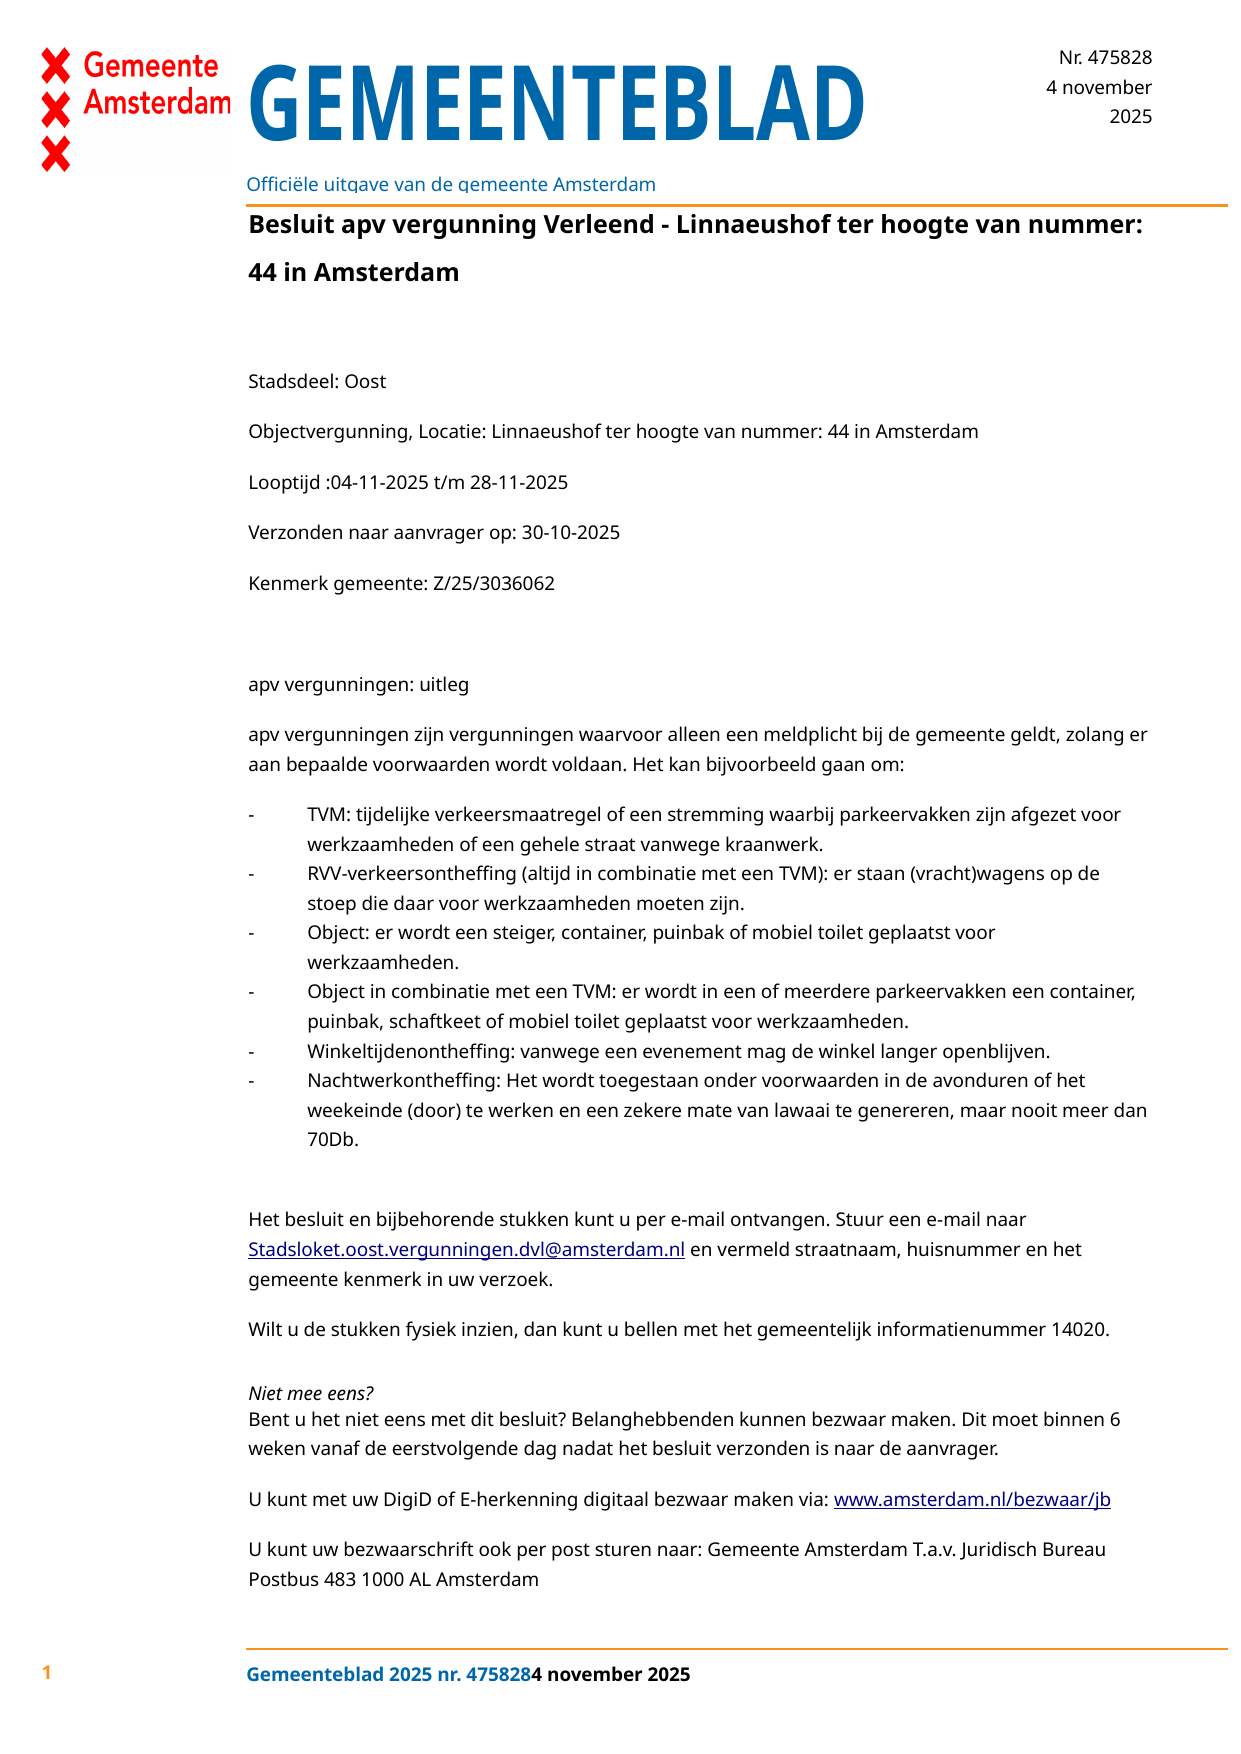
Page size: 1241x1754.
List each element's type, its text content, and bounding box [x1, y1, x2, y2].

text U kunt uw bezwaarschrift ook per post sturen naar: Gemeente Amsterdam T.a.v. Juridisch Bureau Postbus 483 1000 AL Amsterdam [248, 1536, 1152, 1592]
text U kunt met uw DigiD of E-herkenning digitaal bezwaar maken via: www.amsterdam.nl/bezwaar/jb [248, 1486, 1152, 1512]
list TVM: tijdelijke verkeersmaatregel of een stremming waarbij parkeervakken zijn afgezet voor werkzaamheden of een gehele straat vanwege kraanwerk. [248, 801, 1152, 857]
text Wilt u de stukken fysiek inzien, dan kunt u bellen met het gemeentelijk informatienummer 14020. [248, 1316, 1152, 1342]
list Object in combinatie met een TVM: er wordt in een of meerdere parkeervakken een container, puinbak, schaftkeet of mobiel toilet geplaatst voor werkzaamheden. [248, 979, 1152, 1034]
text Verzonden naar aanvrager op: 30-10-2025 [248, 519, 1152, 545]
text Objectvergunning, Locatie: Linnaeushof ter hoogte van nummer: 44 in Amsterdam [248, 419, 1152, 444]
text Het besluit en bijbehorende stukken kunt u per e-mail ontvangen. Stuur een e-mail naar Stadsloket.oost.vergunningen.dvl@amsterdam.nl en vermeld straatnaam, huisnummer en het gemeente kenmerk in uw verzoek. [248, 1207, 1152, 1292]
list Object: er wordt een steiger, container, puinbak of mobiel toilet geplaatst voor werkzaamheden. [248, 919, 1152, 975]
text Stadsdeel: Oost [248, 368, 1152, 394]
text Besluit apv vergunning Verleend - Linnaeushof ter hoogte van nummer: 44 in Amsterdam [248, 207, 1152, 288]
text Kenmerk gemeente: Z/25/3036062 [248, 570, 1152, 596]
list RVV-verkeersontheffing (altijd in combinatie met een TVM): er staan (vracht)wagens op de stoep die daar voor werkzaamheden moeten zijn. [248, 860, 1152, 916]
list Winkeltijdenontheffing: vanwege een evenement mag de winkel langer openblijven. [248, 1038, 1152, 1064]
text apv vergunningen zijn vergunningen waarvoor alleen een meldplicht bij de gemeente geldt, zolang er aan bepaalde voorwaarden wordt voldaan. Het kan bijvoorbeeld gaan om: [248, 721, 1152, 777]
text Looptijd :04-11-2025 t/m 28-11-2025 [248, 469, 1152, 495]
list Nachtwerkontheffing: Het wordt toegestaan onder voorwaarden in de avonduren of het weekeinde (door) te werken en een zekere mate van lawaai te genereren, maar nooit meer dan 70Db. [248, 1067, 1152, 1152]
picture [41, 47, 231, 172]
text Niet mee eens? [248, 1380, 1152, 1406]
text apv vergunningen: uitleg [248, 671, 1152, 697]
text Bent u het niet eens met dit besluit? Belanghebbenden kunnen bezwaar maken. Dit moet binnen 6 weken vanaf de eerstvolgende dag nadat het besluit verzonden is naar de aanvrager. [248, 1406, 1152, 1461]
